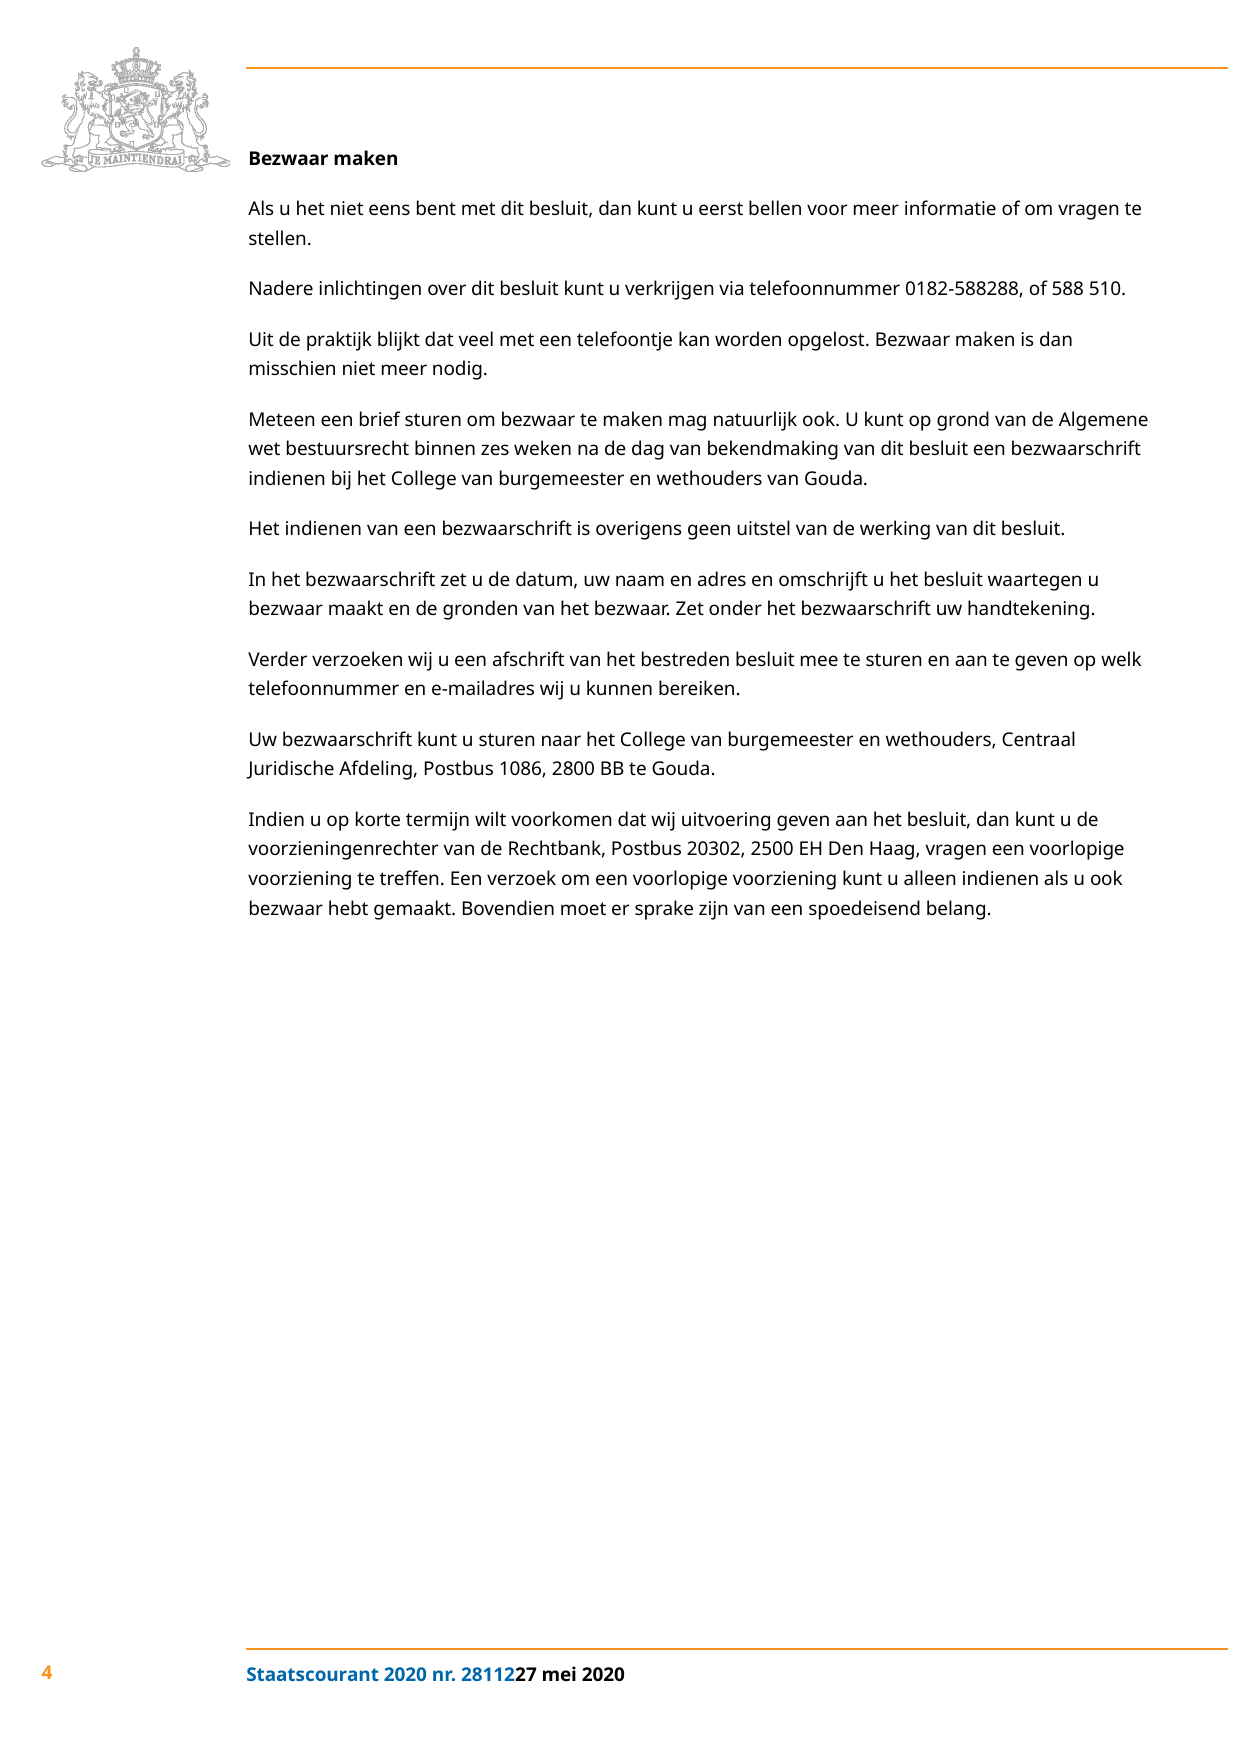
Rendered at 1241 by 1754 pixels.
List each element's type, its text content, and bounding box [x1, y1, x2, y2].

text Uw bezwaarschrift kunt u sturen naar het College van burgemeester en wethouders, Centraal Juridische Afdeling, Postbus 1086, 2800 BB te Gouda. [248, 726, 1152, 781]
text In het bezwaarschrift zet u de datum, uw naam en adres en omschrijft u het besluit waartegen u bezwaar maakt en de gronden van het bezwaar. Zet onder het bezwaarschrift uw handtekening. [248, 566, 1152, 621]
text Nadere inlichtingen over dit besluit kunt u verkrijgen via telefoonnummer 0182-588288, of 588 510. [248, 276, 1152, 301]
picture [41, 47, 231, 172]
text Het indienen van een bezwaarschrift is overigens geen uitstel van de werking van dit besluit. [248, 516, 1152, 541]
text Verder verzoeken wij u een afschrift van het bestreden besluit mee te sturen en aan te geven op welk telefoonnummer en e-mailadres wij u kunnen bereiken. [248, 646, 1152, 701]
text Bezwaar maken [248, 145, 1152, 171]
text Uit de praktijk blijkt dat veel met een telefoontje kan worden opgelost. Bezwaar maken is dan misschien niet meer nodig. [248, 326, 1152, 381]
text Indien u op korte termijn wilt voorkomen dat wij uitvoering geven aan het besluit, dan kunt u de voorzieningenrechter van de Rechtbank, Postbus 20302, 2500 EH Den Haag, vragen een voorlopige voorziening te treffen. Een verzoek om een voorlopige voorziening kunt u alleen indienen als u ook bezwaar hebt gemaakt. Bovendien moet er sprake zijn van een spoedeisend belang. [248, 806, 1152, 921]
text Meteen een brief sturen om bezwaar te maken mag natuurlijk ook. U kunt op grond van de Algemene wet bestuursrecht binnen zes weken na de dag van bekendmaking van dit besluit een bezwaarschrift indienen bij het College van burgemeester en wethouders van Gouda. [248, 406, 1152, 491]
text Als u het niet eens bent met dit besluit, dan kunt u eerst bellen voor meer informatie of om vragen te stellen. [248, 196, 1152, 251]
